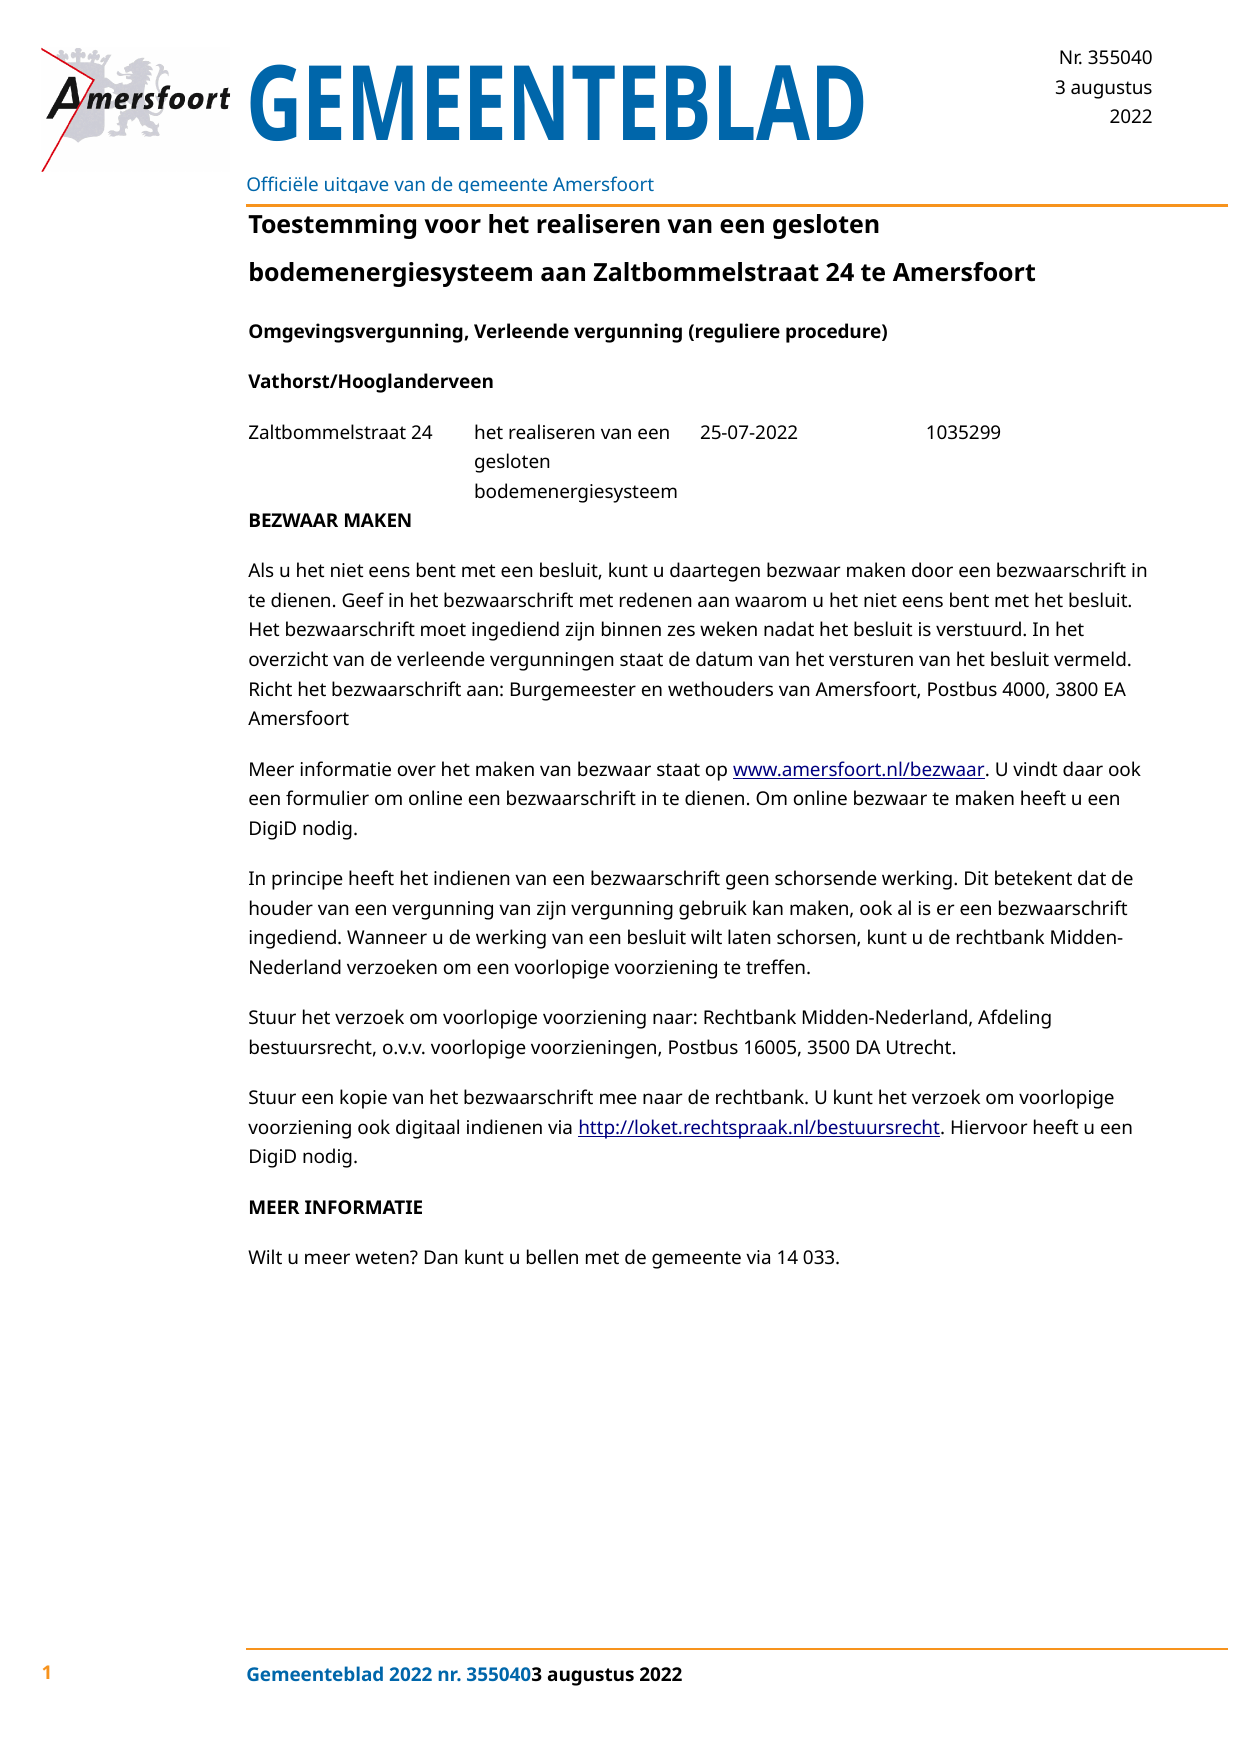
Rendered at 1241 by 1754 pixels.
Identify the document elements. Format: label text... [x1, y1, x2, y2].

text Stuur het verzoek om voorlopige voorziening naar: Rechtbank Midden-Nederland, Afdeling bestuursrecht, o.v.v. voorlopige voorzieningen, Postbus 16005, 3500 DA Utrecht. [248, 1004, 1152, 1060]
table_header het realiseren van een gesloten bodemenergiesysteem [474, 419, 700, 504]
text Stuur een kopie van het bezwaarschrift mee naar de rechtbank. U kunt het verzoek om voorlopige voorziening ook digitaal indienen via http://loket.rechtspraak.nl/bestuursrecht. Hiervoor heeft u een DigiD nodig. [248, 1084, 1152, 1169]
picture [41, 47, 231, 172]
text Meer informatie over het maken van bezwaar staat op www.amersfoort.nl/bezwaar. U vindt daar ook een formulier om online een bezwaarschrift in te dienen. Om online bezwaar te maken heeft u een DigiD nodig. [248, 756, 1152, 841]
text BEZWAAR MAKEN [248, 507, 1152, 533]
text Als u het niet eens bent met een besluit, kunt u daartegen bezwaar maken door een bezwaarschrift in te dienen. Geef in het bezwaarschrift met redenen aan waarom u het niet eens bent met het besluit. Het bezwaarschrift moet ingediend zijn binnen zes weken nadat het besluit is verstuurd. In het overzicht van de verleende vergunningen staat de datum van het versturen van het besluit vermeld. Richt het bezwaarschrift aan: Burgemeester en wethouders van Amersfoort, Postbus 4000, 3800 EA Amersfoort [248, 557, 1152, 731]
text Wilt u meer weten? Dan kunt u bellen met de gemeente via 14 033. [248, 1244, 1152, 1270]
table_header Zaltbommelstraat 24 [248, 419, 474, 504]
table_header 25-07-2022 [700, 419, 926, 504]
text MEER INFORMATIE [248, 1194, 1152, 1220]
text Vathorst/Hooglanderveen [248, 368, 1152, 394]
table_header 1035299 [926, 419, 1152, 504]
text Omgevingsvergunning, Verleende vergunning (reguliere procedure) [248, 318, 1152, 344]
text Toestemming voor het realiseren van een gesloten bodemenergiesysteem aan Zaltbommelstraat 24 te Amersfoort [248, 207, 1152, 288]
text In principe heeft het indienen van een bezwaarschrift geen schorsende werking. Dit betekent dat de houder van een vergunning van zijn vergunning gebruik kan maken, ook al is er een bezwaarschrift ingediend. Wanneer u de werking van een besluit wilt laten schorsen, kunt u de rechtbank Midden-Nederland verzoeken om een voorlopige voorziening te treffen. [248, 865, 1152, 980]
